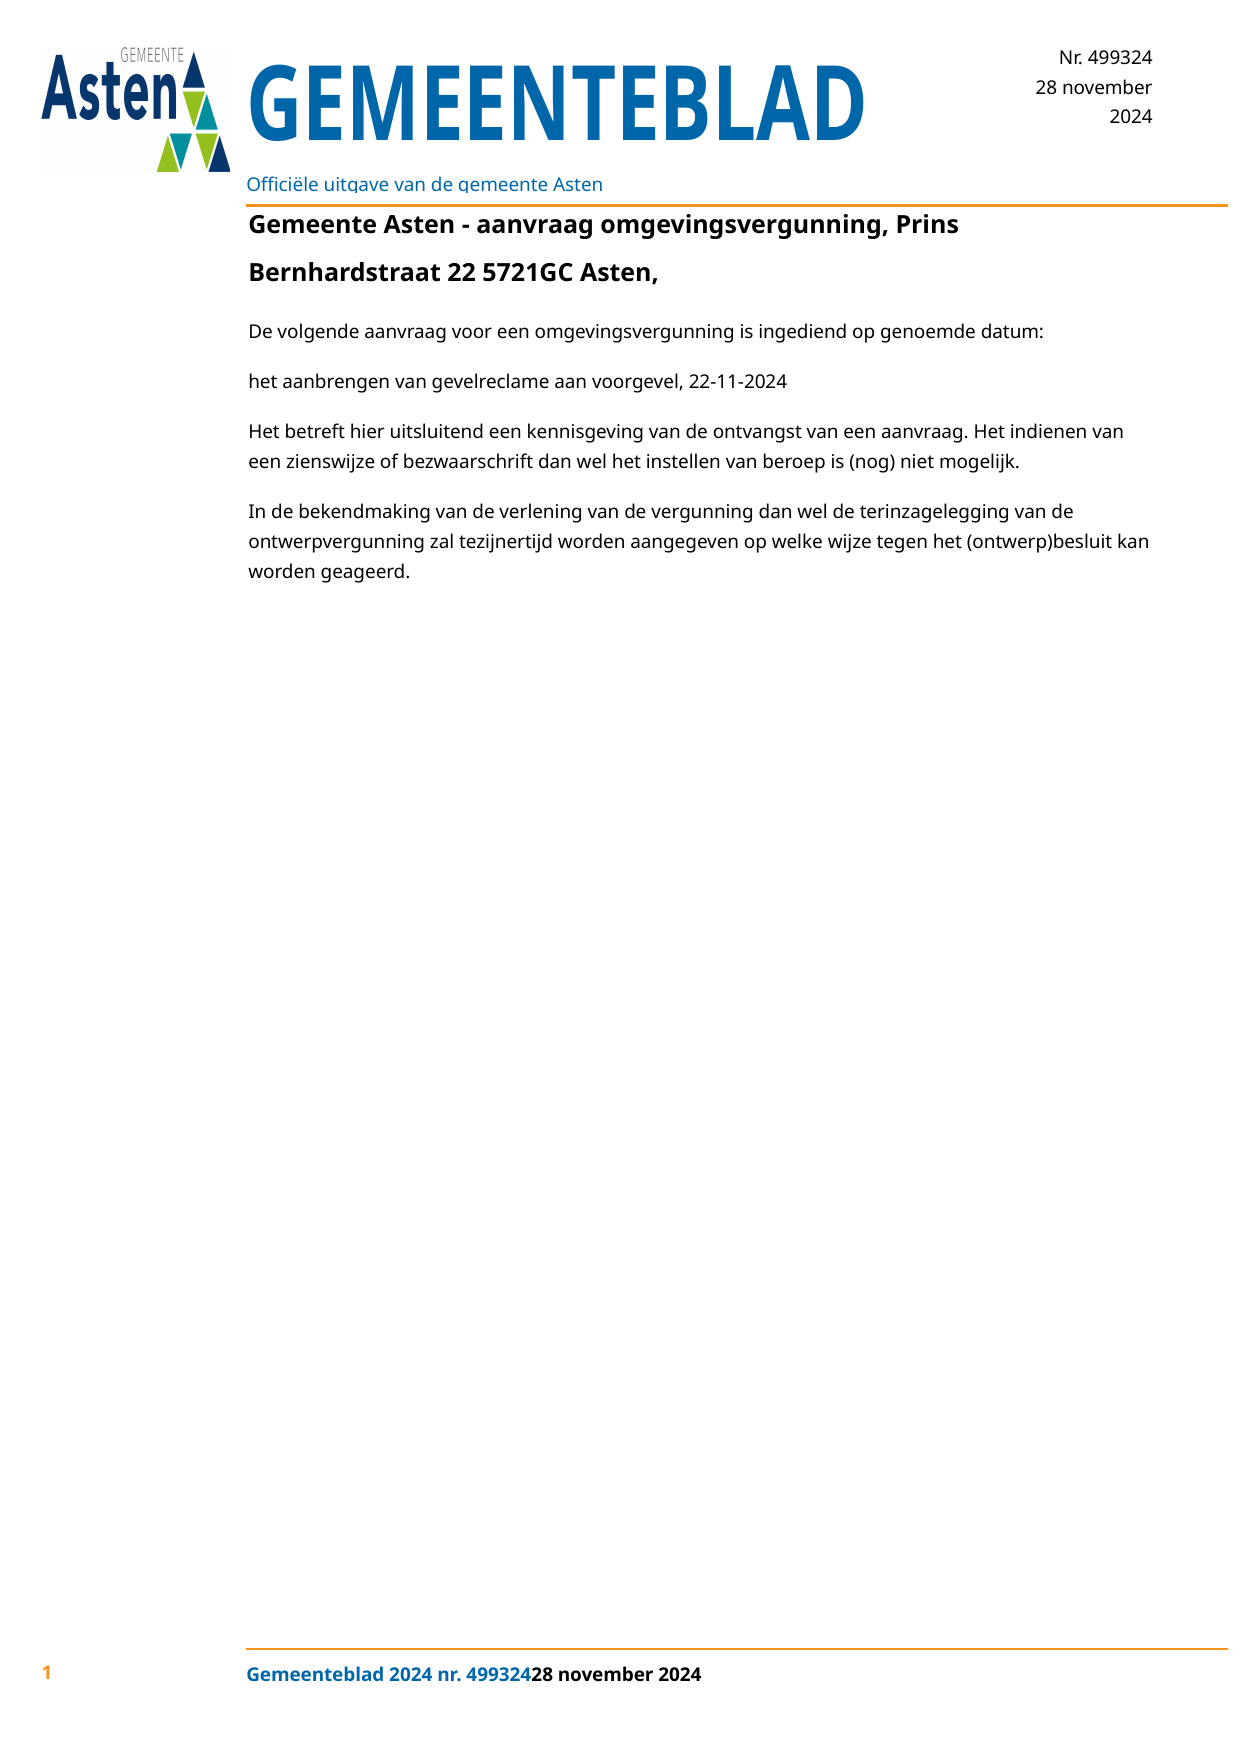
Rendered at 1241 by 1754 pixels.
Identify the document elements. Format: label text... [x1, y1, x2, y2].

text Gemeente Asten - aanvraag omgevingsvergunning, Prins Bernhardstraat 22 5721GC Asten, [248, 207, 1152, 288]
picture [41, 47, 231, 172]
text het aanbrengen van gevelreclame aan voorgevel, 22-11-2024 [248, 368, 1152, 394]
text Het betreft hier uitsluitend een kennisgeving van de ontvangst van een aanvraag. Het indienen van een zienswijze of bezwaarschrift dan wel het instellen van beroep is (nog) niet mogelijk. [248, 419, 1152, 474]
text De volgende aanvraag voor een omgevingsvergunning is ingediend op genoemde datum: [248, 318, 1152, 344]
text In de bekendmaking van de verlening van de vergunning dan wel de terinzagelegging van de ontwerpvergunning zal tezijnertijd worden aangegeven op welke wijze tegen het (ontwerp)besluit kan worden geageerd. [248, 499, 1152, 584]
